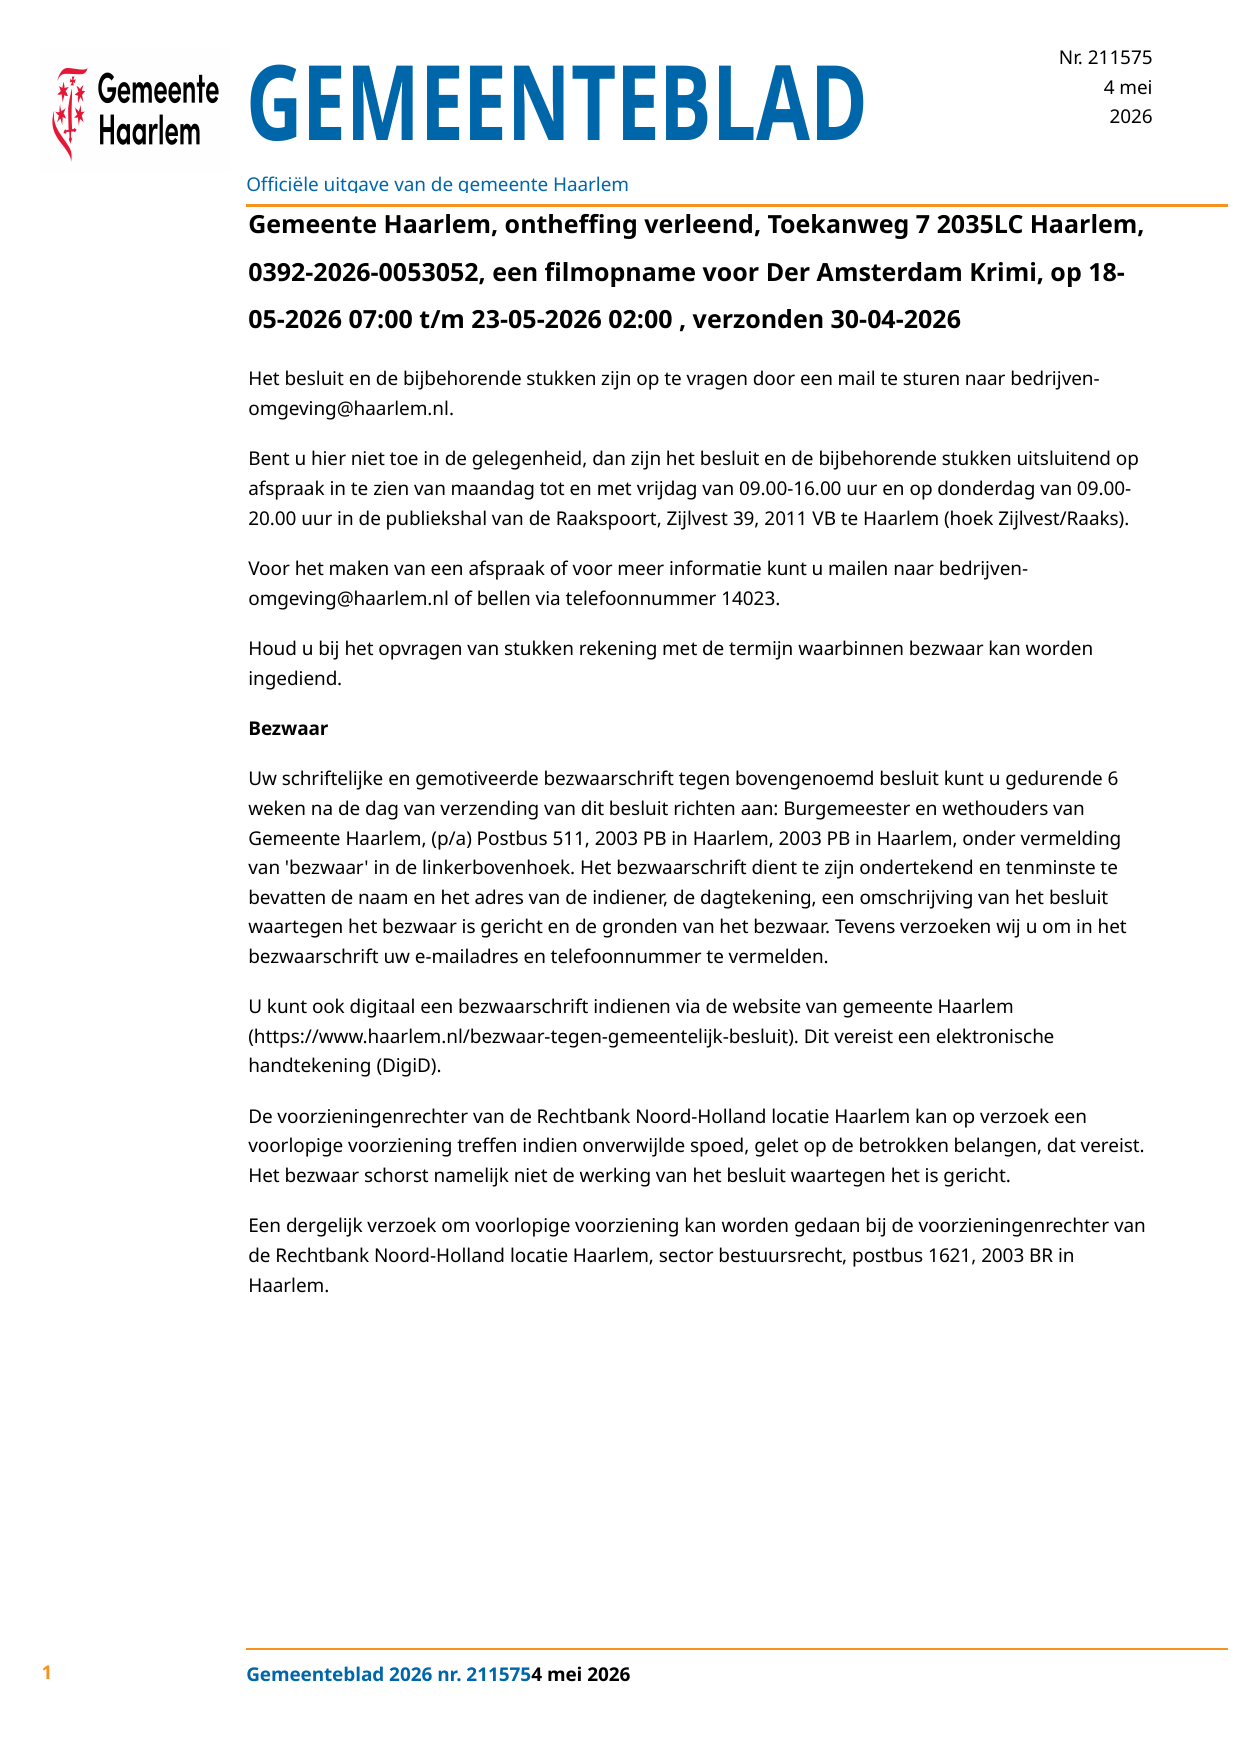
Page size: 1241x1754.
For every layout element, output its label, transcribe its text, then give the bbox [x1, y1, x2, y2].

text Het besluit en de bijbehorende stukken zijn op te vragen door een mail te sturen naar bedrijven-omgeving@haarlem.nl. [248, 366, 1152, 421]
picture [41, 47, 231, 172]
text Gemeente Haarlem, ontheffing verleend, Toekanweg 7 2035LC Haarlem, 0392-2026-0053052, een filmopname voor Der Amsterdam Krimi, op 18-05-2026 07:00 t/m 23-05-2026 02:00 , verzonden 30-04-2026 [248, 207, 1152, 336]
text Bent u hier niet toe in de gelegenheid, dan zijn het besluit en de bijbehorende stukken uitsluitend op afspraak in te zien van maandag tot en met vrijdag van 09.00-16.00 uur en op donderdag van 09.00-20.00 uur in de publiekshal van de Raakspoort, Zijlvest 39, 2011 VB te Haarlem (hoek Zijlvest/Raaks). [248, 446, 1152, 530]
text Bezwaar [248, 715, 1152, 741]
text Houd u bij het opvragen van stukken rekening met de termijn waarbinnen bezwaar kan worden ingediend. [248, 635, 1152, 690]
text Uw schriftelijke en gemotiveerde bezwaarschrift tegen bovengenoemd besluit kunt u gedurende 6 weken na de dag van verzending van dit besluit richten aan: Burgemeester en wethouders van Gemeente Haarlem, (p/a) Postbus 511, 2003 PB in Haarlem, 2003 PB in Haarlem, onder vermelding van 'bezwaar' in de linkerbovenhoek. Het bezwaarschrift dient te zijn ondertekend en tenminste te bevatten de naam en het adres van de indiener, de dagtekening, een omschrijving van het besluit waartegen het bezwaar is gericht en de gronden van het bezwaar. Tevens verzoeken wij u om in het bezwaarschrift uw e-mailadres en telefoonnummer te vermelden. [248, 766, 1152, 969]
text Voor het maken van een afspraak of voor meer informatie kunt u mailen naar bedrijven-omgeving@haarlem.nl of bellen via telefoonnummer 14023. [248, 555, 1152, 610]
text U kunt ook digitaal een bezwaarschrift indienen via de website van gemeente Haarlem (https://www.haarlem.nl/bezwaar-tegen-gemeentelijk-besluit). Dit vereist een elektronische handtekening (DigiD). [248, 993, 1152, 1078]
text De voorzieningenrechter van de Rechtbank Noord-Holland locatie Haarlem kan op verzoek een voorlopige voorziening treffen indien onverwijlde spoed, gelet op de betrokken belangen, dat vereist. Het bezwaar schorst namelijk niet de werking van het besluit waartegen het is gericht. [248, 1103, 1152, 1188]
text Een dergelijk verzoek om voorlopige voorziening kan worden gedaan bij de voorzieningenrechter van de Rechtbank Noord-Holland locatie Haarlem, sector bestuursrecht, postbus 1621, 2003 BR in Haarlem. [248, 1213, 1152, 1297]
